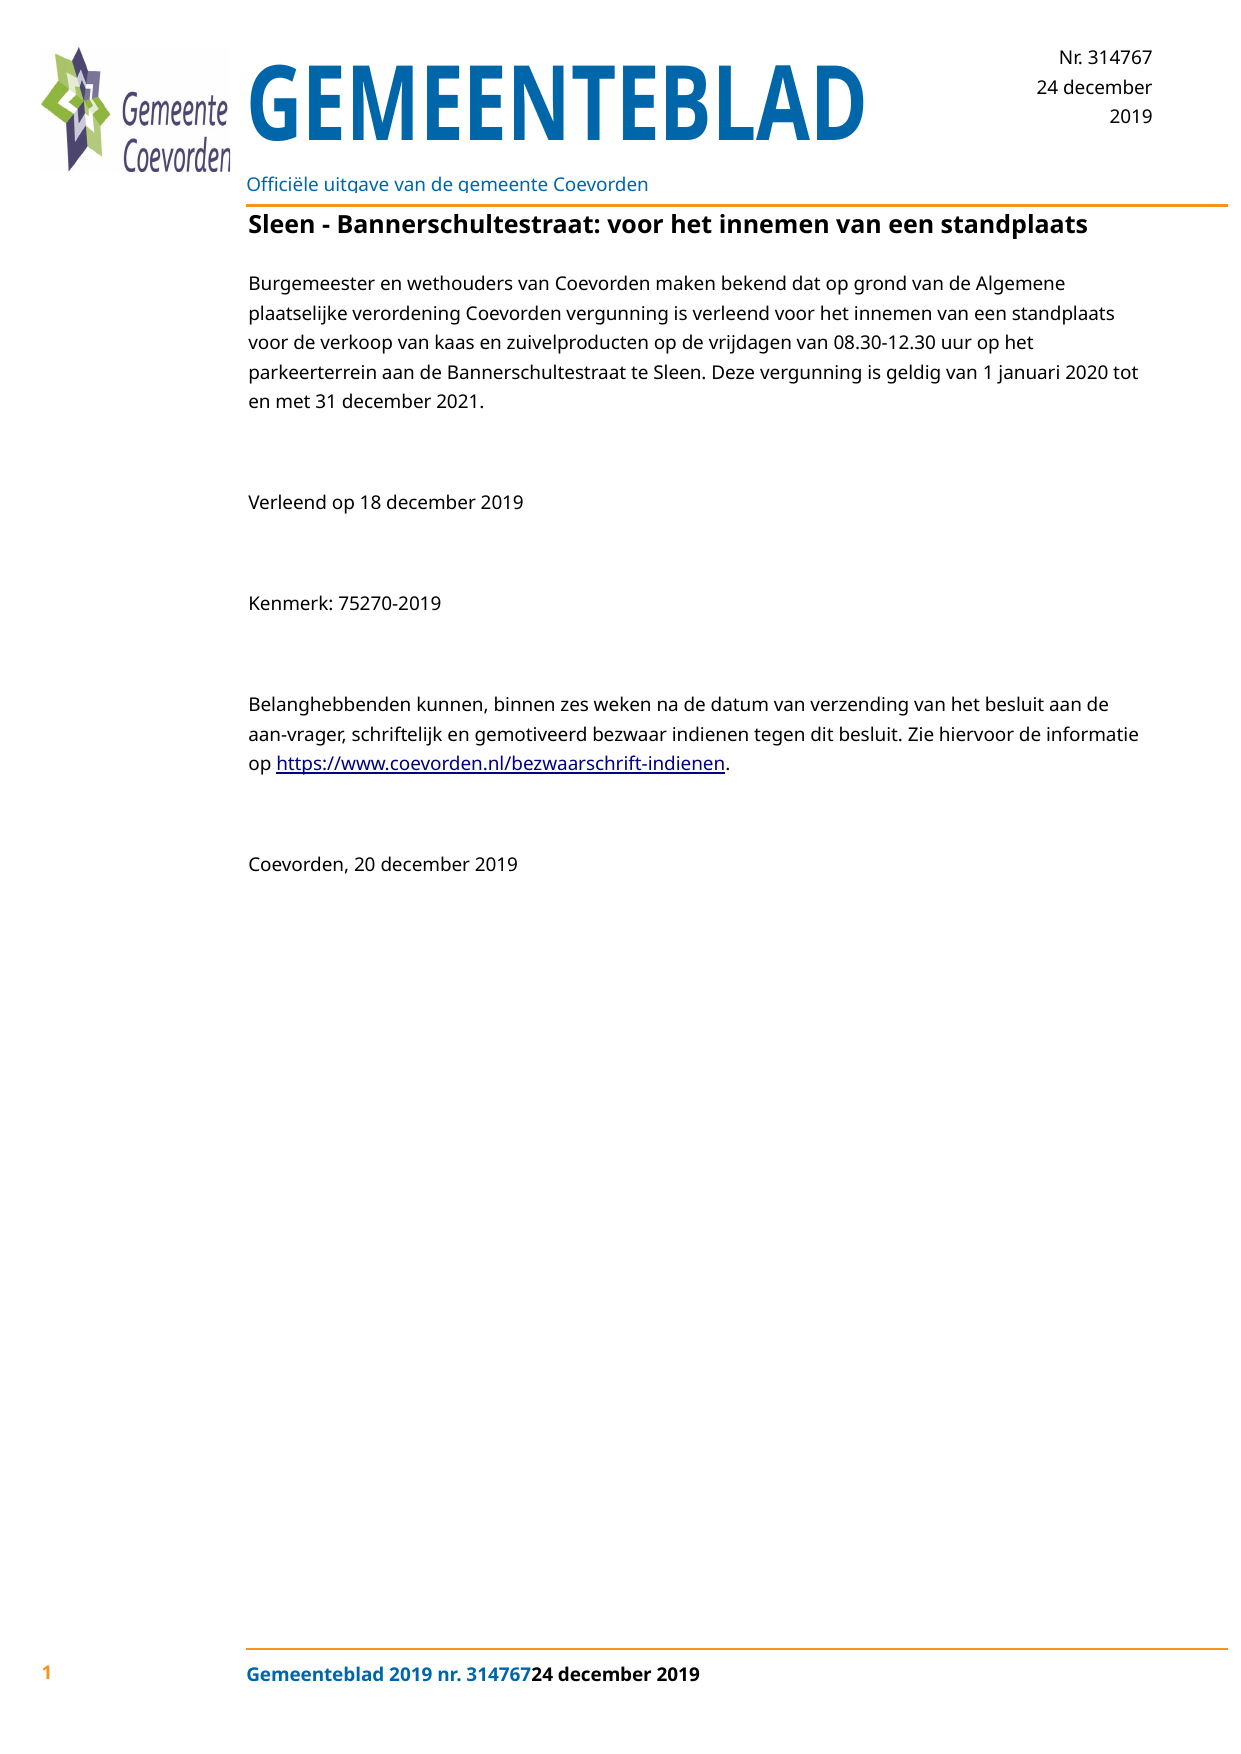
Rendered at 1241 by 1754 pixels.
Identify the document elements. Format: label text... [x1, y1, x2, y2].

text Belanghebbenden kunnen, binnen zes weken na de datum van verzending van het besluit aan de aan-vrager, schriftelijk en gemotiveerd bezwaar indienen tegen dit besluit. Zie hiervoor de informatie op https://www.coevorden.nl/bezwaarschrift-indienen. [248, 691, 1152, 776]
text Verleend op 18 december 2019 [248, 489, 1152, 515]
text Sleen - Bannerschultestraat: voor het innemen van een standplaats [248, 207, 1152, 241]
text Kenmerk: 75270-2019 [248, 590, 1152, 616]
text Coevorden, 20 december 2019 [248, 851, 1152, 877]
picture [41, 47, 231, 172]
text Burgemeester en wethouders van Coevorden maken bekend dat op grond van de Algemene plaatselijke verordening Coevorden vergunning is verleend voor het innemen van een standplaats voor de verkoop van kaas en zuivelproducten op de vrijdagen van 08.30-12.30 uur op het parkeerterrein aan de Bannerschultestraat te Sleen. Deze vergunning is geldig van 1 januari 2020 tot en met 31 december 2021. [248, 270, 1152, 414]
